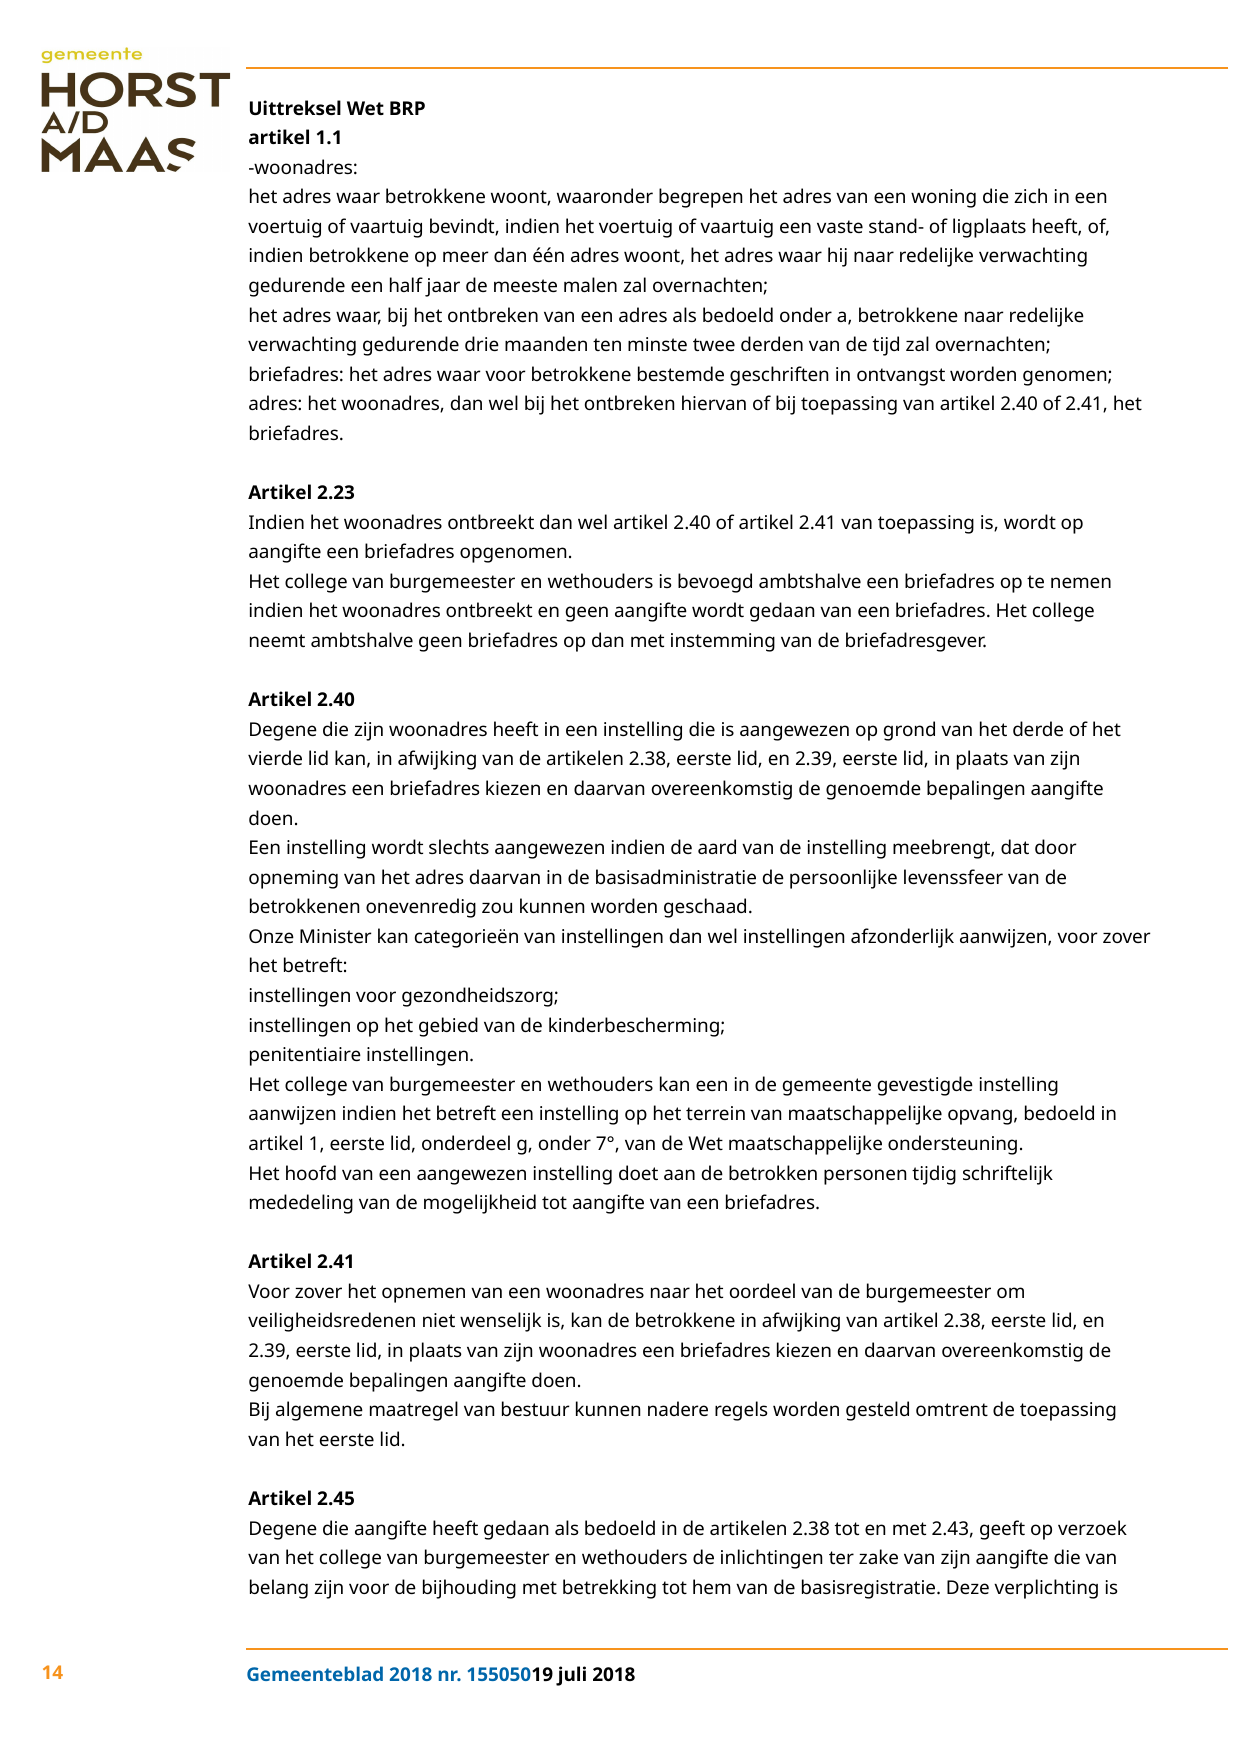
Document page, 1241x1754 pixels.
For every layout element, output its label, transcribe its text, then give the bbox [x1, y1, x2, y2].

text Artikel 2.45 [248, 1485, 1152, 1511]
picture [41, 47, 231, 172]
text instellingen op het gebied van de kinderbescherming; [248, 1012, 1152, 1038]
text briefadres: het adres waar voor betrokkene bestemde geschriften in ontvangst worden genomen; [248, 361, 1152, 387]
text Onze Minister kan categorieën van instellingen dan wel instellingen afzonderlijk aanwijzen, voor zover het betreft: [248, 923, 1152, 978]
text Artikel 2.40 [248, 686, 1152, 712]
text Artikel 2.23 [248, 479, 1152, 505]
text Een instelling wordt slechts aangewezen indien de aard van de instelling meebrengt, dat door opneming van het adres daarvan in de basisadministratie de persoonlijke levenssfeer van de betrokkenen onevenredig zou kunnen worden geschaad. [248, 834, 1152, 919]
text Bij algemene maatregel van bestuur kunnen nadere regels worden gesteld omtrent de toepassing van het eerste lid. [248, 1396, 1152, 1452]
text Degene die aangifte heeft gedaan als bedoeld in de artikelen 2.38 tot en met 2.43, geeft op verzoek van het college van burgemeester en wethouders de inlichtingen ter zake van zijn aangifte die van belang zijn voor de bijhouding met betrekking tot hem van de basisregistratie. Deze verplichting is [248, 1515, 1152, 1600]
text penitentiaire instellingen. [248, 1041, 1152, 1067]
text Indien het woonadres ontbreekt dan wel artikel 2.40 of artikel 2.41 van toepassing is, wordt op aangifte een briefadres opgenomen. [248, 509, 1152, 564]
text Het college van burgemeester en wethouders is bevoegd ambtshalve een briefadres op te nemen indien het woonadres ontbreekt en geen aangifte wordt gedaan van een briefadres. Het college neemt ambtshalve geen briefadres op dan met instemming van de briefadresgever. [248, 568, 1152, 653]
text Degene die zijn woonadres heeft in een instelling die is aangewezen op grond van het derde of het vierde lid kan, in afwijking van de artikelen 2.38, eerste lid, en 2.39, eerste lid, in plaats van zijn woonadres een briefadres kiezen en daarvan overeenkomstig de genoemde bepalingen aangifte doen. [248, 716, 1152, 831]
text Het hoofd van een aangewezen instelling doet aan de betrokken personen tijdig schriftelijk mededeling van de mogelijkheid tot aangifte van een briefadres. [248, 1160, 1152, 1215]
text het adres waar betrokkene woont, waaronder begrepen het adres van een woning die zich in een voertuig of vaartuig bevindt, indien het voertuig of vaartuig een vaste stand- of ligplaats heeft, of, indien betrokkene op meer dan één adres woont, het adres waar hij naar redelijke verwachting gedurende een half jaar de meeste malen zal overnachten; [248, 183, 1152, 298]
text instellingen voor gezondheidszorg; [248, 982, 1152, 1008]
text het adres waar, bij het ontbreken van een adres als bedoeld onder a, betrokkene naar redelijke verwachting gedurende drie maanden ten minste twee derden van de tijd zal overnachten; [248, 302, 1152, 357]
text Voor zover het opnemen van een woonadres naar het oordeel van de burgemeester om veiligheidsredenen niet wenselijk is, kan de betrokkene in afwijking van artikel 2.38, eerste lid, en 2.39, eerste lid, in plaats van zijn woonadres een briefadres kiezen en daarvan overeenkomstig de genoemde bepalingen aangifte doen. [248, 1278, 1152, 1393]
text Uittreksel Wet BRP [248, 95, 1152, 121]
text Artikel 2.41 [248, 1248, 1152, 1274]
text Het college van burgemeester en wethouders kan een in de gemeente gevestigde instelling aanwijzen indien het betreft een instelling op het terrein van maatschappelijke opvang, bedoeld in artikel 1, eerste lid, onderdeel g, onder 7°, van de Wet maatschappelijke ondersteuning. [248, 1071, 1152, 1156]
text adres: het woonadres, dan wel bij het ontbreken hiervan of bij toepassing van artikel 2.40 of 2.41, het briefadres. [248, 391, 1152, 446]
text -woonadres: [248, 154, 1152, 180]
text artikel 1.1 [248, 124, 1152, 150]
